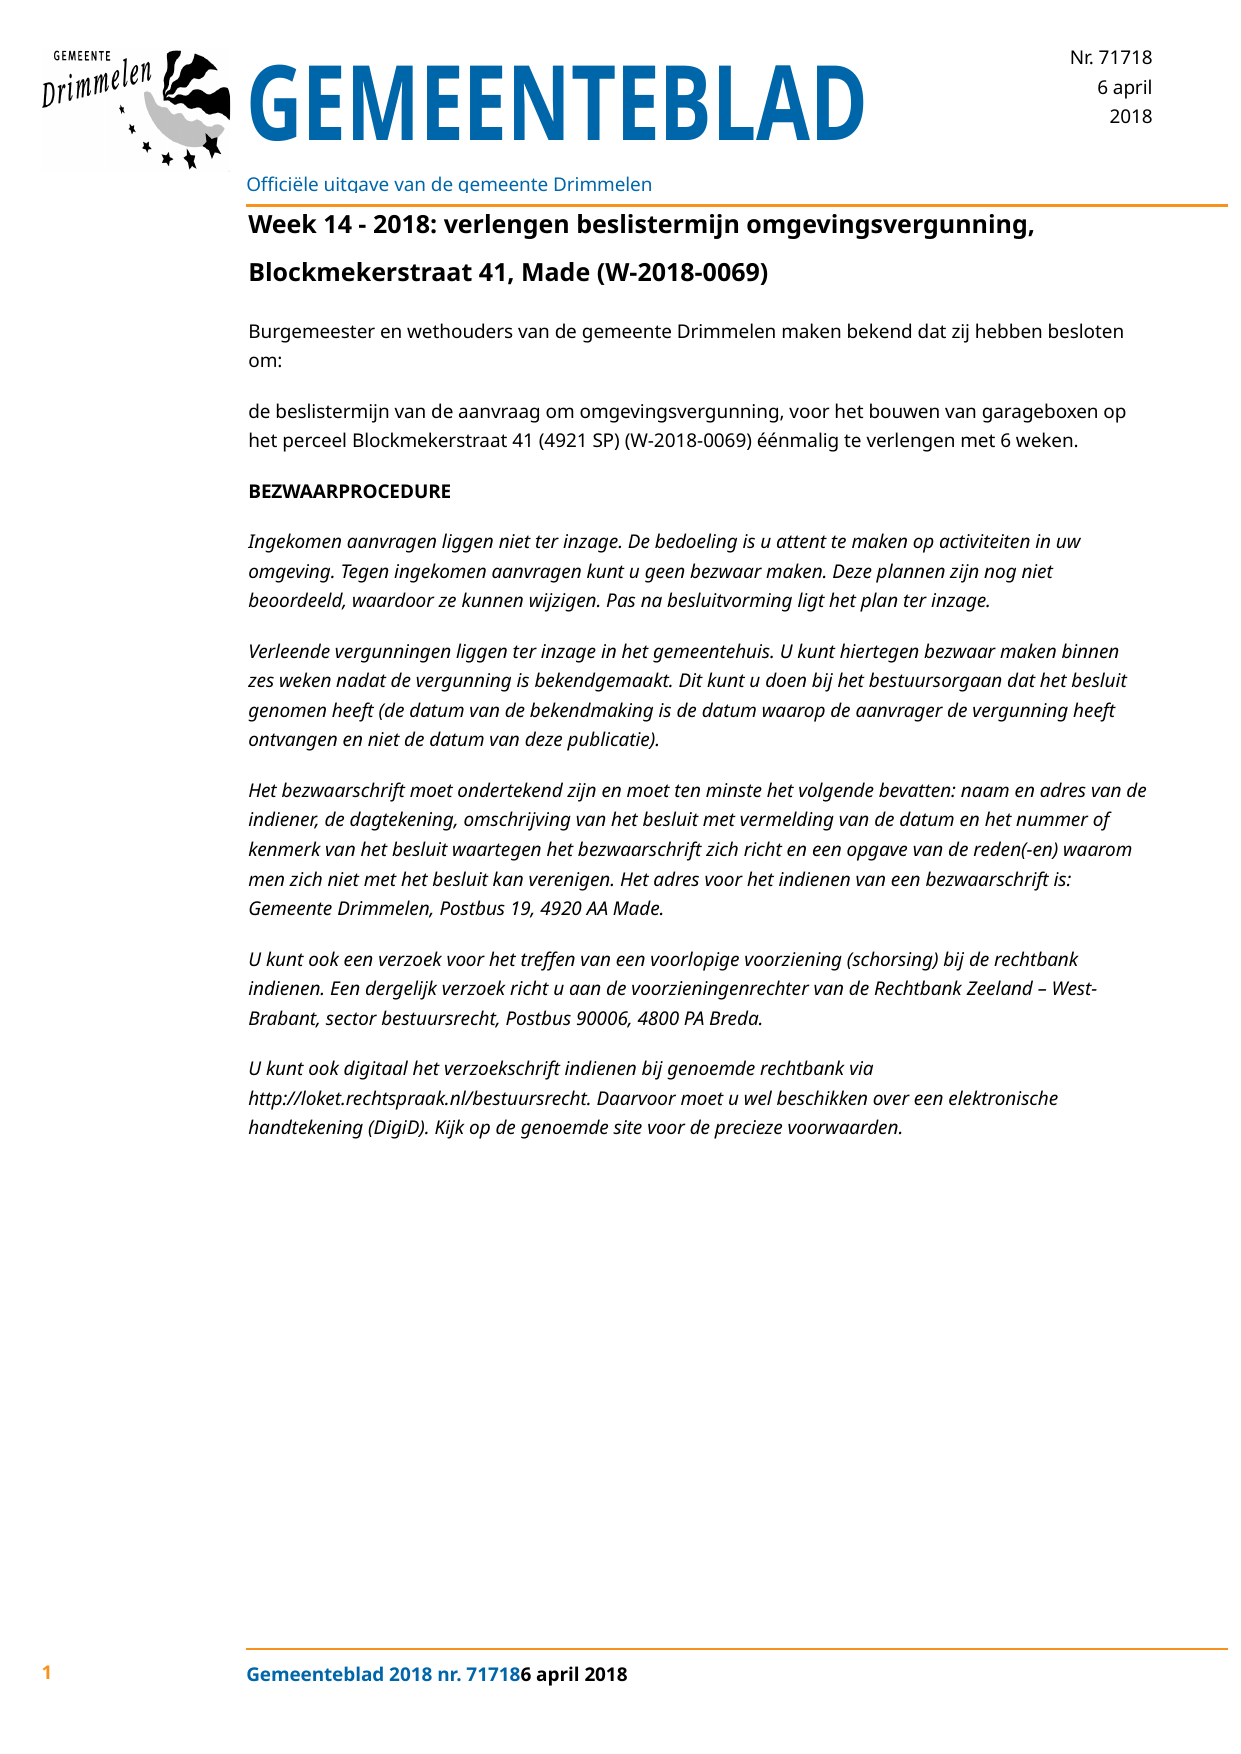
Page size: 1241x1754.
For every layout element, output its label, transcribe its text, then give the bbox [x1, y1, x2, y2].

text U kunt ook een verzoek voor het treffen van een voorlopige voorziening (schorsing) bij de rechtbank indienen. Een dergelijk verzoek richt u aan de voorzieningenrechter van de Rechtbank Zeeland – West-Brabant, sector bestuursrecht, Postbus 90006, 4800 PA Breda. [248, 946, 1152, 1031]
text Ingekomen aanvragen liggen niet ter inzage. De bedoeling is u attent te maken op activiteiten in uw omgeving. Tegen ingekomen aanvragen kunt u geen bezwaar maken. Deze plannen zijn nog niet beoordeeld, waardoor ze kunnen wijzigen. Pas na besluitvorming ligt het plan ter inzage. [248, 528, 1152, 613]
picture [41, 47, 231, 172]
text Burgemeester en wethouders van de gemeente Drimmelen maken bekend dat zij hebben besloten om: [248, 318, 1152, 373]
text de beslistermijn van de aanvraag om omgevingsvergunning, voor het bouwen van garageboxen op het perceel Blockmekerstraat 41 (4921 SP) (W-2018-0069) éénmalig te verlengen met 6 weken. [248, 398, 1152, 453]
text U kunt ook digitaal het verzoekschrift indienen bij genoemde rechtbank via http://loket.rechtspraak.nl/bestuursrecht. Daarvoor moet u wel beschikken over een elektronische handtekening (DigiD). Kijk op de genoemde site voor de precieze voorwaarden. [248, 1055, 1152, 1140]
text Week 14 - 2018: verlengen beslistermijn omgevingsvergunning, Blockmekerstraat 41, Made (W-2018-0069) [248, 207, 1152, 288]
text Het bezwaarschrift moet ondertekend zijn en moet ten minste het volgende bevatten: naam en adres van de indiener, de dagtekening, omschrijving van het besluit met vermelding van de datum en het nummer of kenmerk van het besluit waartegen het bezwaarschrift zich richt en een opgave van de reden(-en) waarom men zich niet met het besluit kan verenigen. Het adres voor het indienen van een bezwaarschrift is: Gemeente Drimmelen, Postbus 19, 4920 AA Made. [248, 777, 1152, 921]
text Verleende vergunningen liggen ter inzage in het gemeentehuis. U kunt hiertegen bezwaar maken binnen zes weken nadat de vergunning is bekendgemaakt. Dit kunt u doen bij het bestuursorgaan dat het besluit genomen heeft (de datum van de bekendmaking is de datum waarop de aanvrager de vergunning heeft ontvangen en niet de datum van deze publicatie). [248, 638, 1152, 752]
text BEZWAARPROCEDURE [248, 478, 1152, 504]
